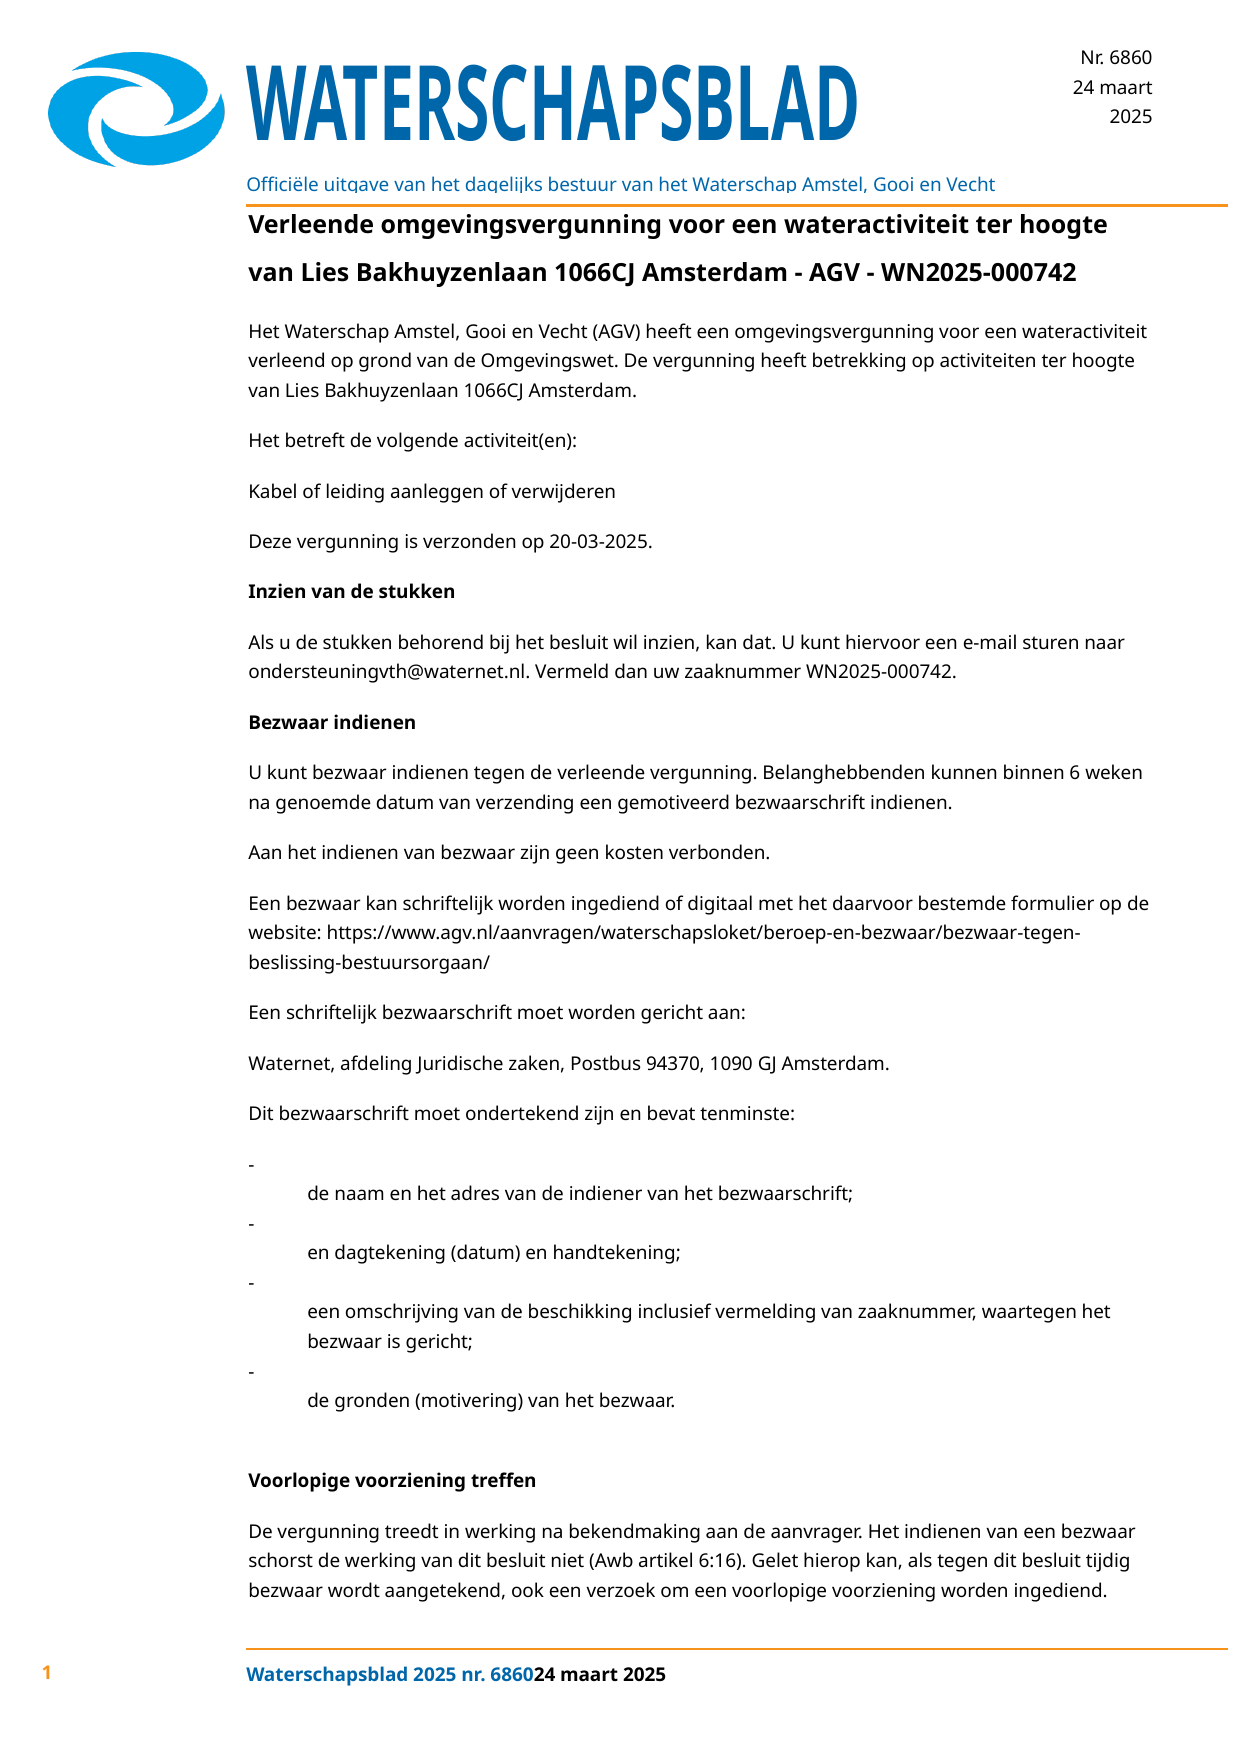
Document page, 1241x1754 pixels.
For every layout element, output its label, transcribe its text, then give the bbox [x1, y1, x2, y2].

text De vergunning treedt in werking na bekendmaking aan de aanvrager. Het indienen van een bezwaar schorst de werking van dit besluit niet (Awb artikel 6:16). Gelet hierop kan, als tegen dit besluit tijdig bezwaar wordt aangetekend, ook een verzoek om een voorlopige voorziening worden ingediend. [248, 1518, 1152, 1603]
picture [41, 47, 231, 172]
list de naam en het adres van de indiener van het bezwaarschrift; [248, 1180, 1152, 1206]
text Waternet, afdeling Juridische zaken, Postbus 94370, 1090 GJ Amsterdam. [248, 1050, 1152, 1076]
text Voorlopige voorziening treffen [248, 1467, 1152, 1493]
text Bezwaar indienen [248, 709, 1152, 735]
text U kunt bezwaar indienen tegen de verleende vergunning. Belanghebbenden kunnen binnen 6 weken na genoemde datum van verzending een gemotiveerd bezwaarschrift indienen. [248, 759, 1152, 815]
text Dit bezwaarschrift moet ondertekend zijn en bevat tenminste: [248, 1100, 1152, 1126]
text Verleende omgevingsvergunning voor een wateractiviteit ter hoogte van Lies Bakhuyzenlaan 1066CJ Amsterdam - AGV - WN2025-000742 [248, 207, 1152, 288]
text Inzien van de stukken [248, 579, 1152, 604]
text Kabel of leiding aanleggen of verwijderen [248, 478, 1152, 504]
list de gronden (motivering) van het bezwaar. [248, 1387, 1152, 1413]
text Als u de stukken behorend bij het besluit wil inzien, kan dat. U kunt hiervoor een e-mail sturen naar ondersteuningvth@waternet.nl. Vermeld dan uw zaaknummer WN2025-000742. [248, 629, 1152, 684]
text Het Waterschap Amstel, Gooi en Vecht (AGV) heeft een omgevingsvergunning voor een wateractiviteit verleend op grond van de Omgevingswet. De vergunning heeft betrekking op activiteiten ter hoogte van Lies Bakhuyzenlaan 1066CJ Amsterdam. [248, 318, 1152, 403]
list en dagtekening (datum) en handtekening; [248, 1239, 1152, 1265]
text Aan het indienen van bezwaar zijn geen kosten verbonden. [248, 839, 1152, 865]
text Deze vergunning is verzonden op 20-03-2025. [248, 528, 1152, 554]
text Het betreft de volgende activiteit(en): [248, 427, 1152, 453]
text Een schriftelijk bezwaarschrift moet worden gericht aan: [248, 999, 1152, 1025]
list een omschrijving van de beschikking inclusief vermelding van zaaknummer, waartegen het bezwaar is gericht; [248, 1299, 1152, 1354]
text Een bezwaar kan schriftelijk worden ingediend of digitaal met het daarvoor bestemde formulier op de website: https://www.agv.nl/aanvragen/waterschapsloket/beroep-en-bezwaar/bezwaar-tegen-beslissing-bestuursorgaan/ [248, 890, 1152, 975]
